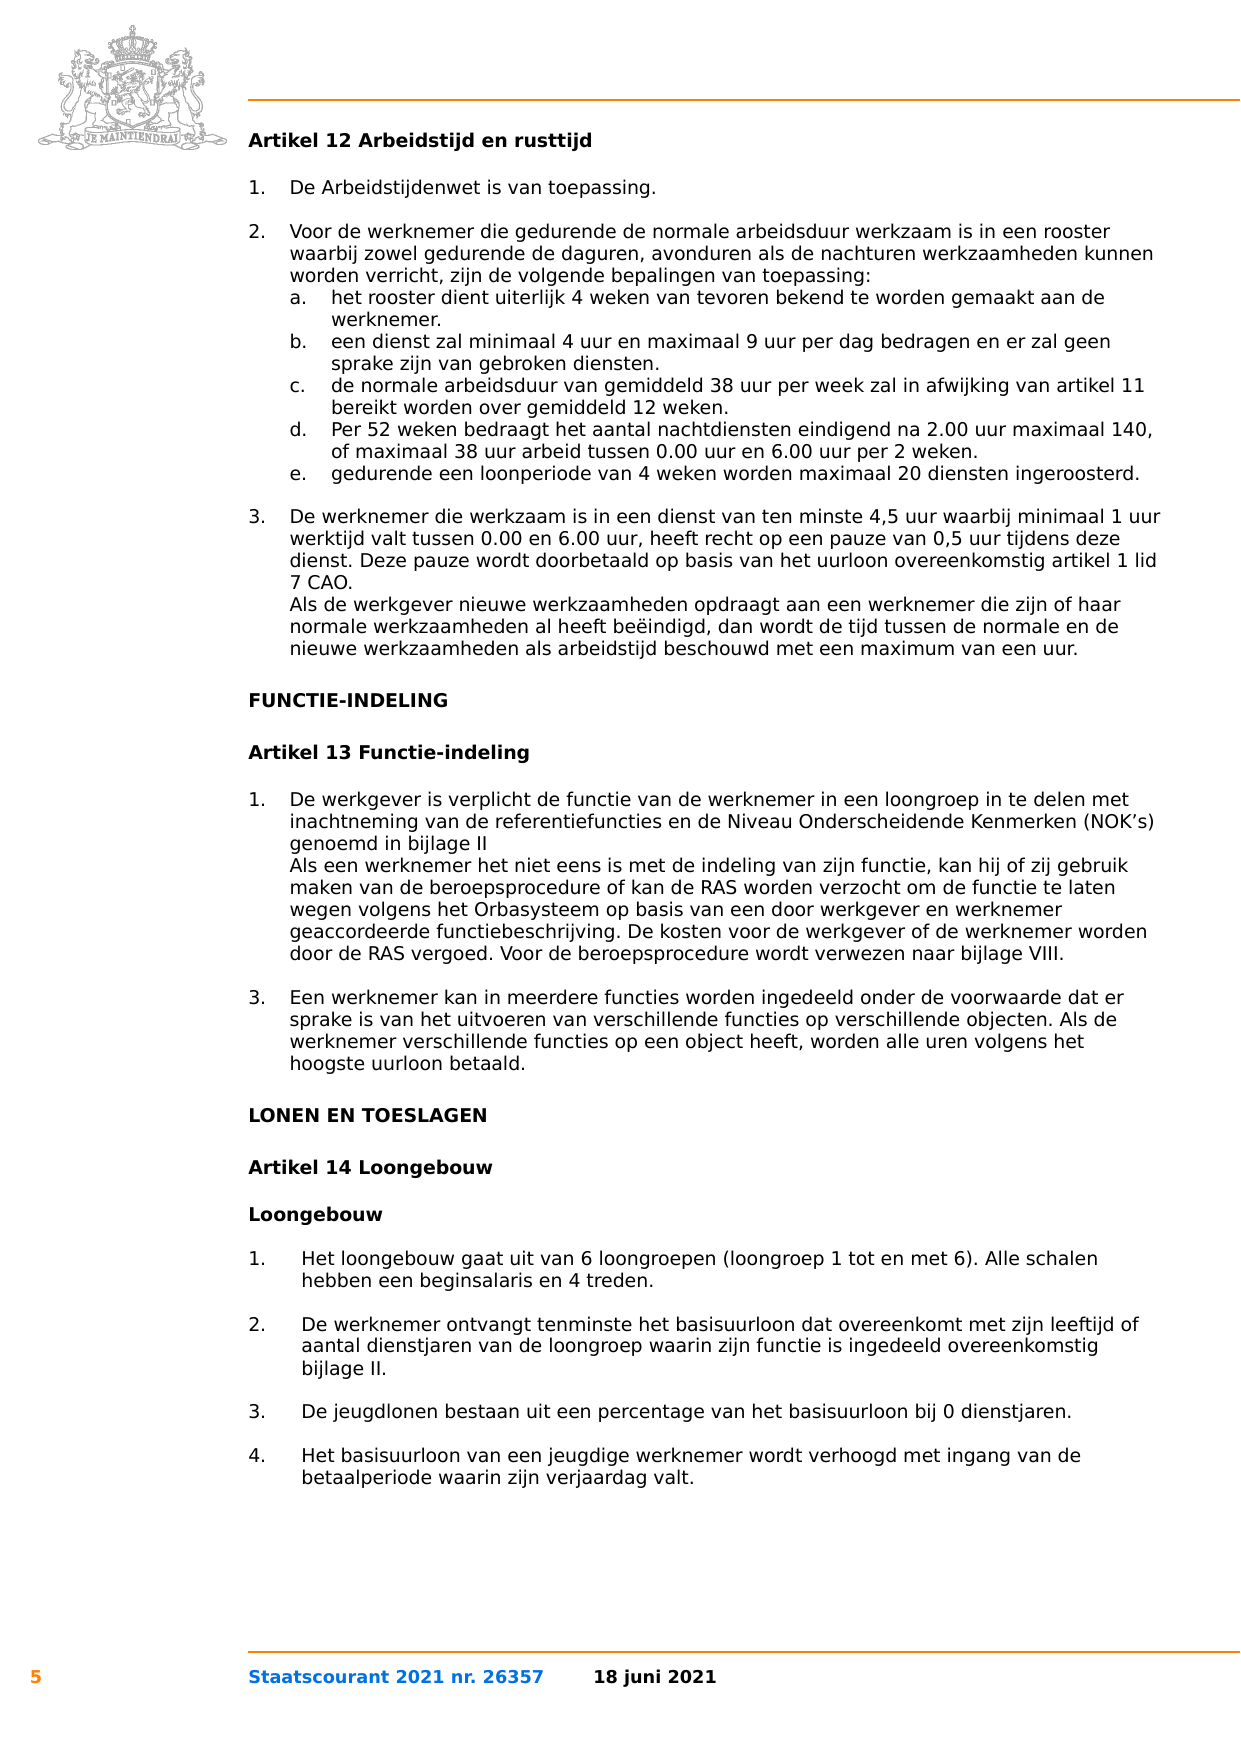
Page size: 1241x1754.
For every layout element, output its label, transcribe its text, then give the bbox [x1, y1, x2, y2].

text a. het rooster dient uiterlijk 4 weken van tevoren bekend te worden gemaakt aan de werknemer. [289, 287, 1163, 331]
text 3. Een werknemer kan in meerdere functies worden ingedeeld onder de voorwaarde dat er sprake is van het uitvoeren van verschillende functies op verschillende objecten. Als de werknemer verschillende functies op een object heeft, worden alle uren volgens het hoogste uurloon betaald. [248, 987, 1163, 1075]
text 1. De Arbeidstijdenwet is van toepassing. [248, 177, 1163, 199]
text 1. Het loongebouw gaat uit van 6 loongroepen (loongroep 1 tot en met 6). Alle schalen hebben een beginsalaris en 4 treden. [248, 1248, 1163, 1292]
text Als een werknemer het niet eens is met de indeling van zijn functie, kan hij of zij gebruik maken van de beroepsprocedure of kan de RAS worden verzocht om de functie te laten wegen volgens het Orbasysteem op basis van een door werkgever en werknemer geaccordeerde functiebeschrijving. De kosten voor de werkgever of de werknemer worden door de RAS vergoed. Voor de beroepsprocedure wordt verwezen naar bijlage VIII. [289, 855, 1163, 965]
subtitle Artikel 14 Loongebouw [248, 1157, 1163, 1179]
subtitle Artikel 13 Functie-indeling [248, 742, 1163, 764]
text 3. De werknemer die werkzaam is in een dienst van ten minste 4,5 uur waarbij minimaal 1 uur werktijd valt tussen 0.00 en 6.00 uur, heeft recht op een pauze van 0,5 uur tijdens deze dienst. Deze pauze wordt doorbetaald op basis van het uurloon overeenkomstig artikel 1 lid 7 CAO. [248, 506, 1163, 594]
subtitle LONEN EN TOESLAGEN [248, 1105, 1163, 1127]
text d. Per 52 weken bedraagt het aantal nachtdiensten eindigend na 2.00 uur maximaal 140, of maximaal 38 uur arbeid tussen 0.00 uur en 6.00 uur per 2 weken. [289, 418, 1163, 462]
text b. een dienst zal minimaal 4 uur en maximaal 9 uur per dag bedragen en er zal geen sprake zijn van gebroken diensten. [289, 331, 1163, 374]
text 4. Het basisuurloon van een jeugdige werknemer wordt verhoogd met ingang van de betaalperiode waarin zijn verjaardag valt. [248, 1445, 1163, 1489]
text 3. De jeugdlonen bestaan uit een percentage van het basisuurloon bij 0 dienstjaren. [248, 1401, 1163, 1423]
text 1. De werkgever is verplicht de functie van de werknemer in een loongroep in te delen met inachtneming van de referentiefuncties en de Niveau Onderscheidende Kenmerken (NOK’s) genoemd in bijlage II [248, 789, 1163, 855]
subtitle Artikel 12 Arbeidstijd en rusttijd [248, 130, 1163, 152]
picture [38, 25, 227, 150]
text 2. De werknemer ontvangt tenminste het basisuurloon dat overeenkomt met zijn leeftijd of aantal dienstjaren van de loongroep waarin zijn functie is ingedeeld overeenkomstig bijlage II. [248, 1313, 1163, 1379]
text Als de werkgever nieuwe werkzaamheden opdraagt aan een werknemer die zijn of haar normale werkzaamheden al heeft beëindigd, dan wordt de tijd tussen de normale en de nieuwe werkzaamheden als arbeidstijd beschouwd met een maximum van een uur. [289, 594, 1163, 660]
subtitle FUNCTIE-INDELING [248, 690, 1163, 712]
text e. gedurende een loonperiode van 4 weken worden maximaal 20 diensten ingeroosterd. [289, 462, 1163, 484]
text 2. Voor de werknemer die gedurende de normale arbeidsduur werkzaam is in een rooster waarbij zowel gedurende de daguren, avonduren als de nachturen werkzaamheden kunnen worden verricht, zijn de volgende bepalingen van toepassing: [248, 221, 1163, 287]
subtitle Loongebouw [248, 1204, 1163, 1226]
text c. de normale arbeidsduur van gemiddeld 38 uur per week zal in afwijking van artikel 11 bereikt worden over gemiddeld 12 weken. [289, 374, 1163, 418]
